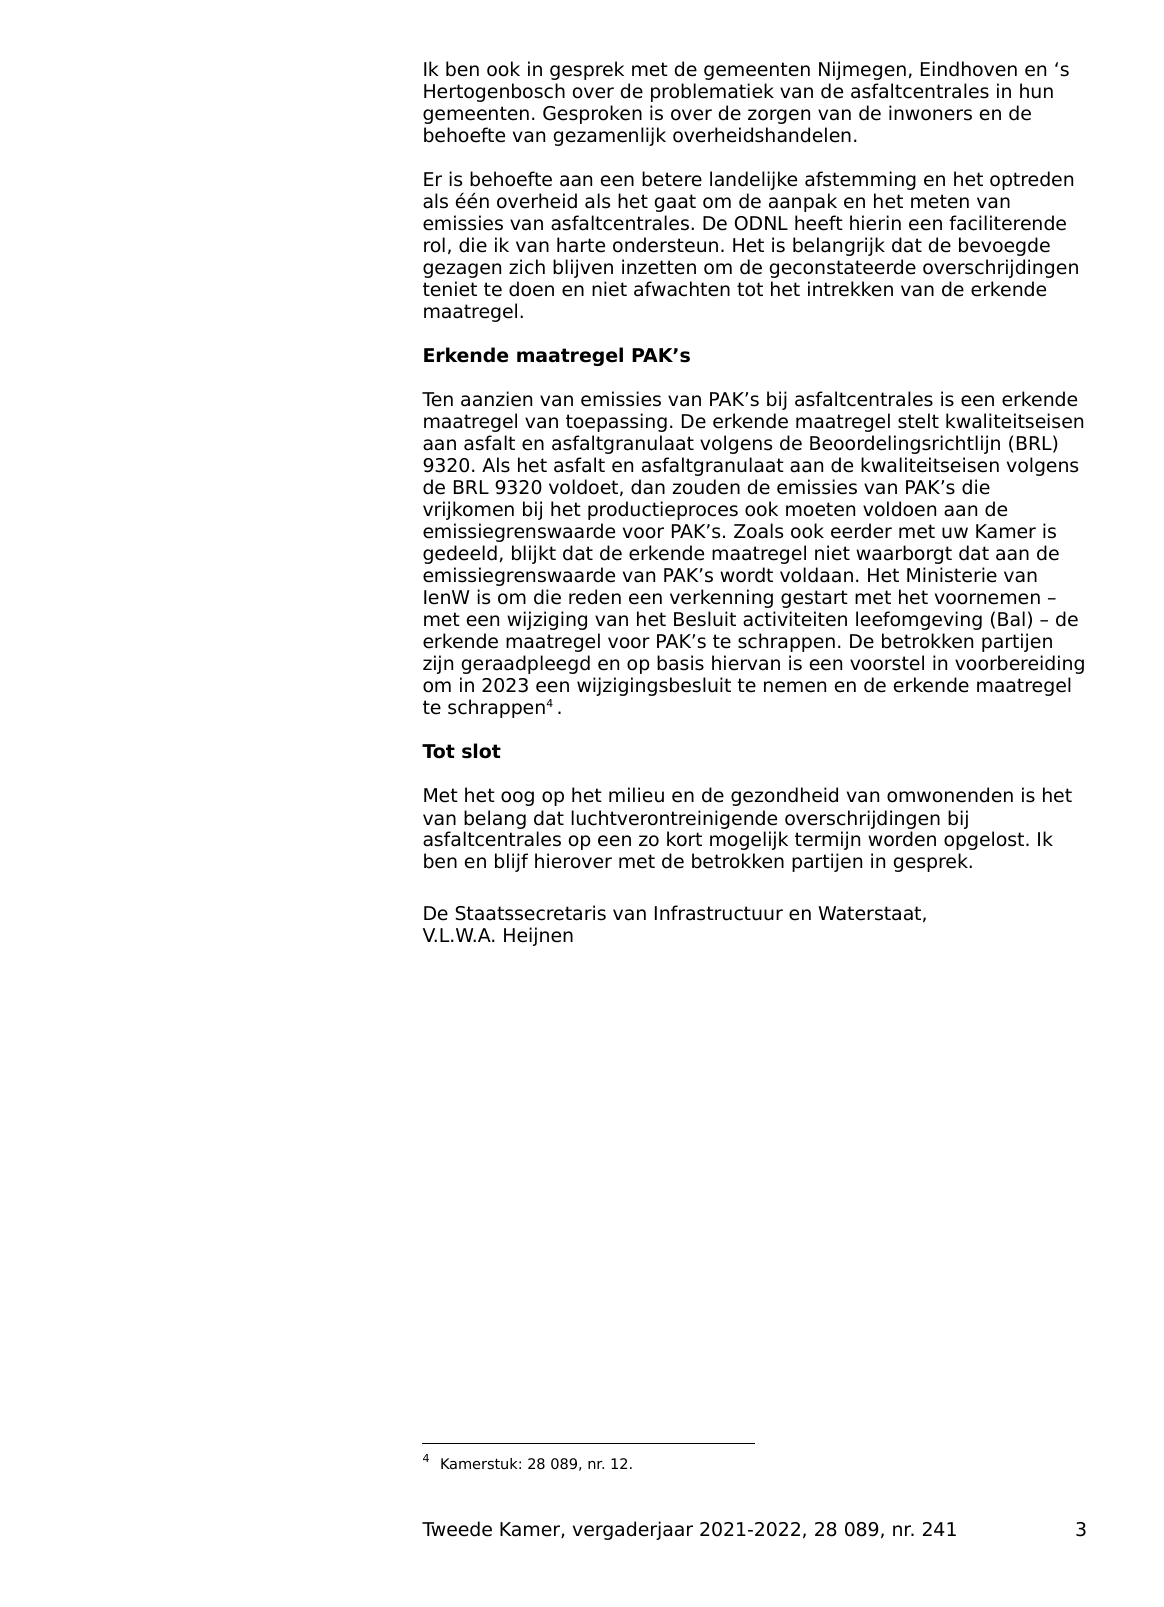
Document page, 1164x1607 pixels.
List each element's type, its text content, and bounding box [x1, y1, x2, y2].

text Ten aanzien van emissies van PAK’s bij asfaltcentrales is een erkende maatregel van toepassing. De erkende maatregel stelt kwaliteitseisen aan asfalt en asfaltgranulaat volgens de Beoordelingsrichtlijn (BRL) 9320. Als het asfalt en asfaltgranulaat aan de kwaliteitseisen volgens de BRL 9320 voldoet, dan zouden de emissies van PAK’s die vrijkomen bij het productieproces ook moeten voldoen aan de emissiegrenswaarde voor PAK’s. Zoals ook eerder met uw Kamer is gedeeld, blijkt dat de erkende maatregel niet waarborgt dat aan de emissiegrenswaarde van PAK’s wordt voldaan. Het Ministerie van IenW is om die reden een verkenning gestart met het voornemen – met een wijziging van het Besluit activiteiten leefomgeving (Bal) – de erkende maatregel voor PAK’s te schrappen. De betrokken partijen zijn geraadpleegd en op basis hiervan is een voorstel in voorbereiding om in 2023 een wijzigingsbesluit te nemen en de erkende maatregel te schrappen. [422, 389, 1087, 719]
text Er is behoefte aan een betere landelijke afstemming en het optreden als één overheid als het gaat om de aanpak en het meten van emissies van asfaltcentrales. De ODNL heeft hierin een faciliterende rol, die ik van harte ondersteun. Het is belangrijk dat de bevoegde gezagen zich blijven inzetten om de geconstateerde overschrijdingen teniet te doen en niet afwachten tot het intrekken van de erkende maatregel. [422, 169, 1087, 323]
text Met het oog op het milieu en de gezondheid van omwonenden is het van belang dat luchtverontreinigende overschrijdingen bij asfaltcentrales op een zo kort mogelijk termijn worden opgelost. Ik ben en blijf hierover met de betrokken partijen in gesprek. [422, 785, 1087, 873]
text Ik ben ook in gesprek met de gemeenten Nijmegen, Eindhoven en ‘s Hertogenbosch over de problematiek van de asfaltcentrales in hun gemeenten. Gesproken is over de zorgen van de inwoners en de behoefte van gezamenlijk overheidshandelen. [422, 59, 1087, 147]
subtitle Erkende maatregel PAK’s [422, 345, 1087, 367]
text Kamerstuk: 28 089, nr. 12. [422, 1452, 1087, 1474]
text De Staatssecretaris van Infrastructuur en Waterstaat, V.L.W.A. Heijnen [422, 903, 1087, 947]
subtitle Tot slot [422, 741, 1087, 763]
